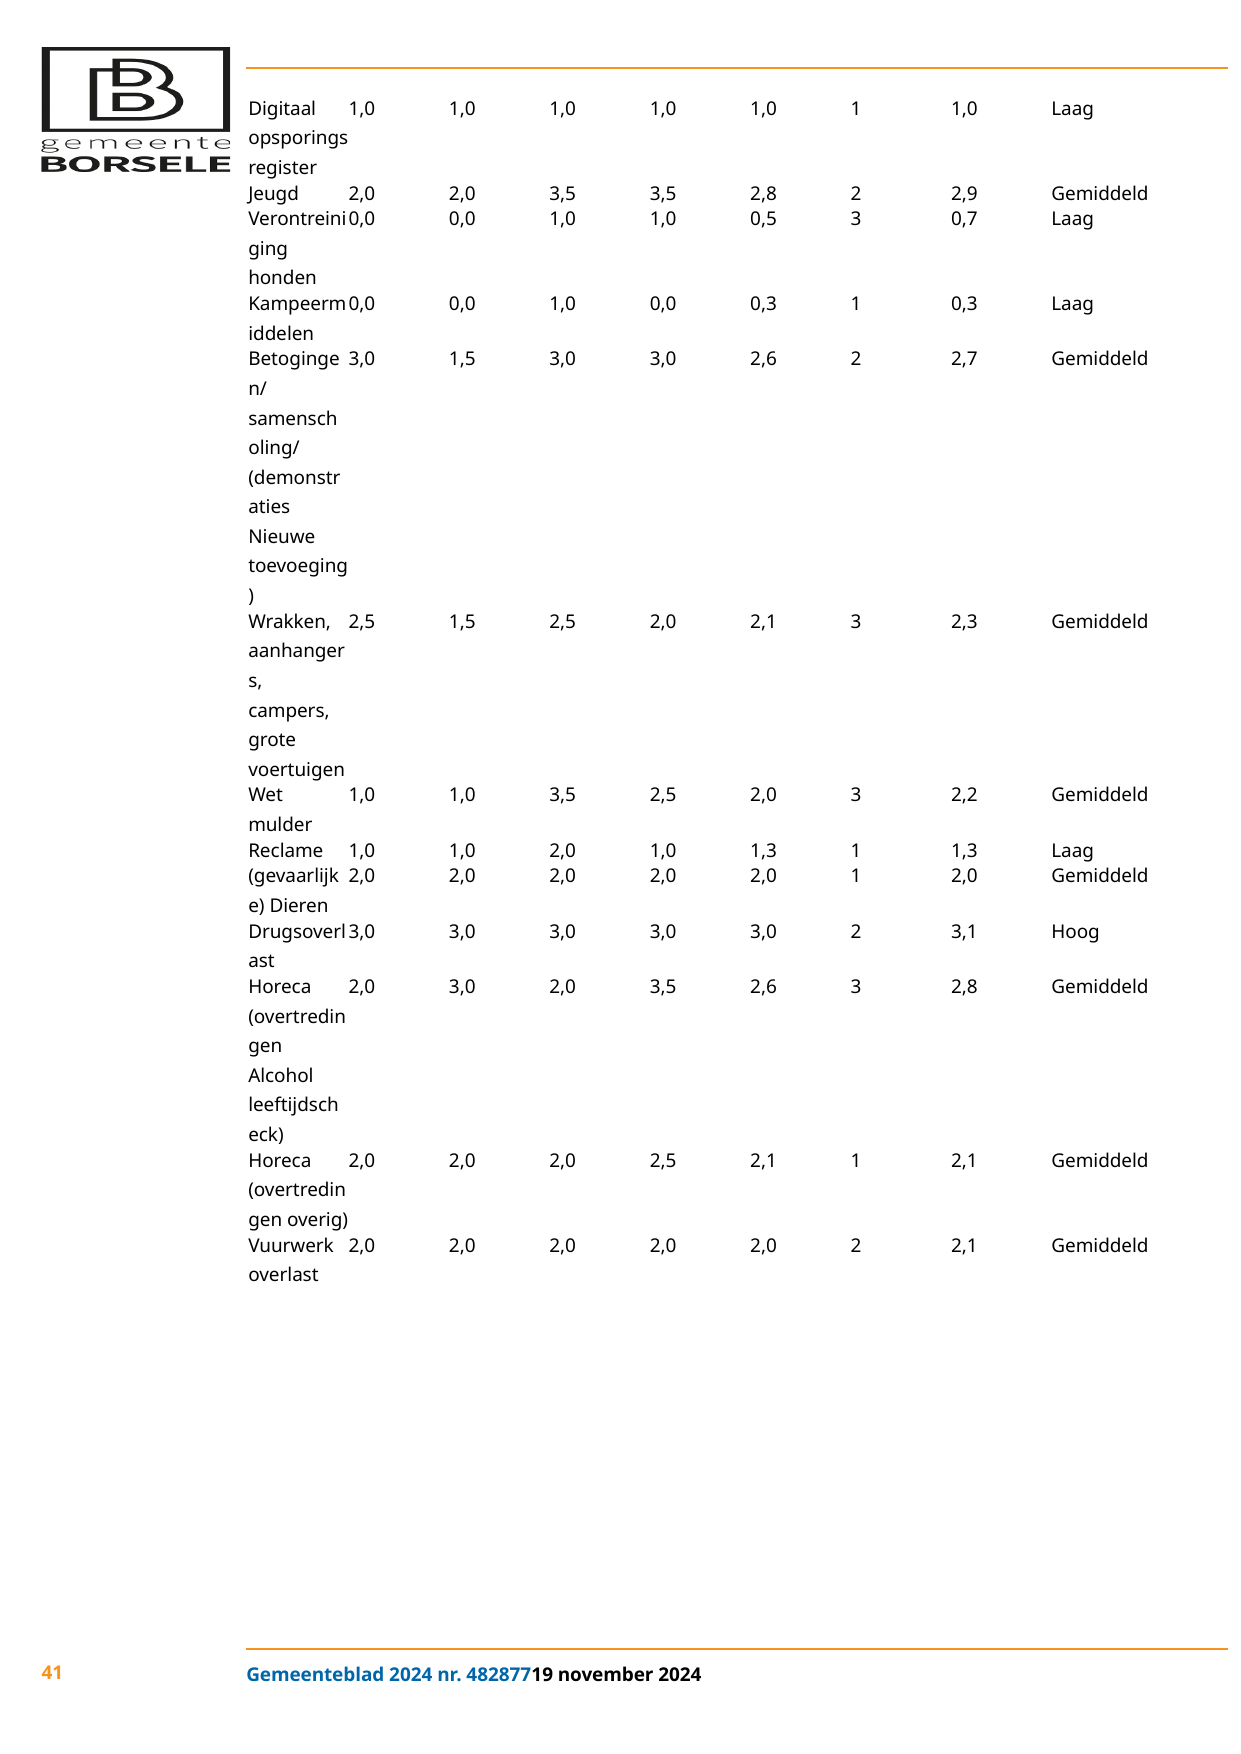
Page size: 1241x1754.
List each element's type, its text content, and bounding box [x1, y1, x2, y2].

table_cell 2,0 [549, 863, 649, 918]
table_cell 2,5 [650, 1147, 750, 1232]
table_cell Reclame [248, 837, 348, 863]
table_cell 1,0 [348, 95, 449, 180]
table_cell 3,5 [549, 180, 649, 205]
table_cell 2,1 [750, 608, 850, 782]
table_cell 1,0 [449, 95, 549, 180]
table_cell Betogingen/samenscholing/(demonstraties Nieuwe toevoeging) [248, 346, 348, 608]
table_cell 3,5 [549, 782, 649, 837]
table_cell 2,0 [449, 1232, 549, 1287]
table_cell 2,0 [549, 973, 649, 1147]
table_cell 2,3 [951, 608, 1051, 782]
table_cell 3,1 [951, 918, 1051, 973]
table_cell 2,0 [549, 1232, 649, 1287]
table_cell Horeca (overtredingen overig) [248, 1147, 348, 1232]
table_cell 3,0 [750, 918, 850, 973]
table_cell 2,0 [549, 1147, 649, 1232]
table_cell 2,0 [348, 180, 449, 205]
table_cell 2,0 [348, 973, 449, 1147]
table_cell 1,3 [750, 837, 850, 863]
table_cell Digitaal opsporingsregister [248, 95, 348, 180]
table_cell 2 [850, 346, 951, 608]
table_cell Laag [1051, 95, 1152, 180]
table_cell 2,0 [348, 863, 449, 918]
table_cell 1,5 [449, 346, 549, 608]
table_cell Laag [1051, 837, 1152, 863]
table_cell 3,0 [650, 918, 750, 973]
table_cell 3 [850, 782, 951, 837]
table_cell 2,0 [449, 180, 549, 205]
table_cell 2,6 [750, 973, 850, 1147]
table_cell Gemiddeld [1051, 782, 1152, 837]
table_cell 3 [850, 973, 951, 1147]
table_cell 2,0 [750, 1232, 850, 1287]
table_cell 3,0 [549, 918, 649, 973]
table_cell 2,6 [750, 346, 850, 608]
table_cell 2,5 [348, 608, 449, 782]
table_cell 1,0 [951, 95, 1051, 180]
table_cell Gemiddeld [1051, 608, 1152, 782]
table_cell 2,9 [951, 180, 1051, 205]
table_cell Gemiddeld [1051, 1232, 1152, 1287]
table_cell 1,0 [449, 837, 549, 863]
table_cell 1,0 [549, 290, 649, 346]
table_cell Horeca (overtredingen Alcohol leeftijdscheck) [248, 973, 348, 1147]
table_cell 1,0 [348, 837, 449, 863]
table_cell Gemiddeld [1051, 346, 1152, 608]
table_cell 0,7 [951, 205, 1051, 290]
table_cell 0,3 [750, 290, 850, 346]
table_cell Jeugd [248, 180, 348, 205]
table_cell 2,0 [449, 1147, 549, 1232]
table_cell Gemiddeld [1051, 1147, 1152, 1232]
table_cell 2 [850, 918, 951, 973]
table_cell 1,0 [650, 205, 750, 290]
table_cell Wrakken, aanhangers, campers, grote voertuigen [248, 608, 348, 782]
table_cell 2,0 [650, 608, 750, 782]
table_cell 3,0 [348, 918, 449, 973]
table_cell 1 [850, 290, 951, 346]
table_cell 1,0 [650, 95, 750, 180]
table_cell 3 [850, 608, 951, 782]
table_cell 1 [850, 1147, 951, 1232]
table_cell 2 [850, 180, 951, 205]
table_cell 0,0 [348, 205, 449, 290]
table_cell 2,1 [951, 1147, 1051, 1232]
table_cell 3 [850, 205, 951, 290]
table_cell Verontreiniging honden [248, 205, 348, 290]
table_cell 3,5 [650, 973, 750, 1147]
table_cell 2,0 [449, 863, 549, 918]
table_cell 1,3 [951, 837, 1051, 863]
table_cell 2,0 [348, 1232, 449, 1287]
table_cell 2,8 [750, 180, 850, 205]
table_cell 1,0 [449, 782, 549, 837]
table_cell 2,1 [951, 1232, 1051, 1287]
table_cell 0,5 [750, 205, 850, 290]
table_cell 3,0 [650, 346, 750, 608]
table_cell 2,5 [650, 782, 750, 837]
table_cell Gemiddeld [1051, 973, 1152, 1147]
table_cell 1 [850, 95, 951, 180]
table_cell 3,0 [449, 973, 549, 1147]
table_cell 1 [850, 837, 951, 863]
table_cell 2,0 [650, 1232, 750, 1287]
table_cell 2,2 [951, 782, 1051, 837]
table_cell (gevaarlijke) Dieren [248, 863, 348, 918]
table_cell Gemiddeld [1051, 180, 1152, 205]
table_cell 2,0 [951, 863, 1051, 918]
table_cell 0,0 [449, 205, 549, 290]
table_cell Laag [1051, 290, 1152, 346]
table_cell 1,0 [650, 837, 750, 863]
table_cell Gemiddeld [1051, 863, 1152, 918]
table_cell 2,1 [750, 1147, 850, 1232]
table_cell 1,0 [348, 782, 449, 837]
table_cell 3,0 [348, 346, 449, 608]
table_cell 0,0 [650, 290, 750, 346]
table_cell 1,0 [750, 95, 850, 180]
table_cell 1,0 [549, 95, 649, 180]
table_cell 0,0 [348, 290, 449, 346]
table_cell 2,0 [650, 863, 750, 918]
table_cell Laag [1051, 205, 1152, 290]
table_cell Vuurwerk overlast [248, 1232, 348, 1287]
picture [41, 47, 231, 172]
table_cell 2,0 [348, 1147, 449, 1232]
table_cell 2,0 [549, 837, 649, 863]
table_cell 2,0 [750, 863, 850, 918]
table_cell Drugsoverlast [248, 918, 348, 973]
table_cell 2,0 [750, 782, 850, 837]
table_cell 2,7 [951, 346, 1051, 608]
table_cell Hoog [1051, 918, 1152, 973]
table_cell 2,5 [549, 608, 649, 782]
table_cell 3,0 [549, 346, 649, 608]
table_cell 1 [850, 863, 951, 918]
table_cell 2,8 [951, 973, 1051, 1147]
table_cell 1,5 [449, 608, 549, 782]
table_cell 3,5 [650, 180, 750, 205]
table_cell 0,0 [449, 290, 549, 346]
table_cell 3,0 [449, 918, 549, 973]
table_cell Kampeermiddelen [248, 290, 348, 346]
table_cell 2 [850, 1232, 951, 1287]
table_cell 0,3 [951, 290, 1051, 346]
table_cell 1,0 [549, 205, 649, 290]
table_cell Wet mulder [248, 782, 348, 837]
